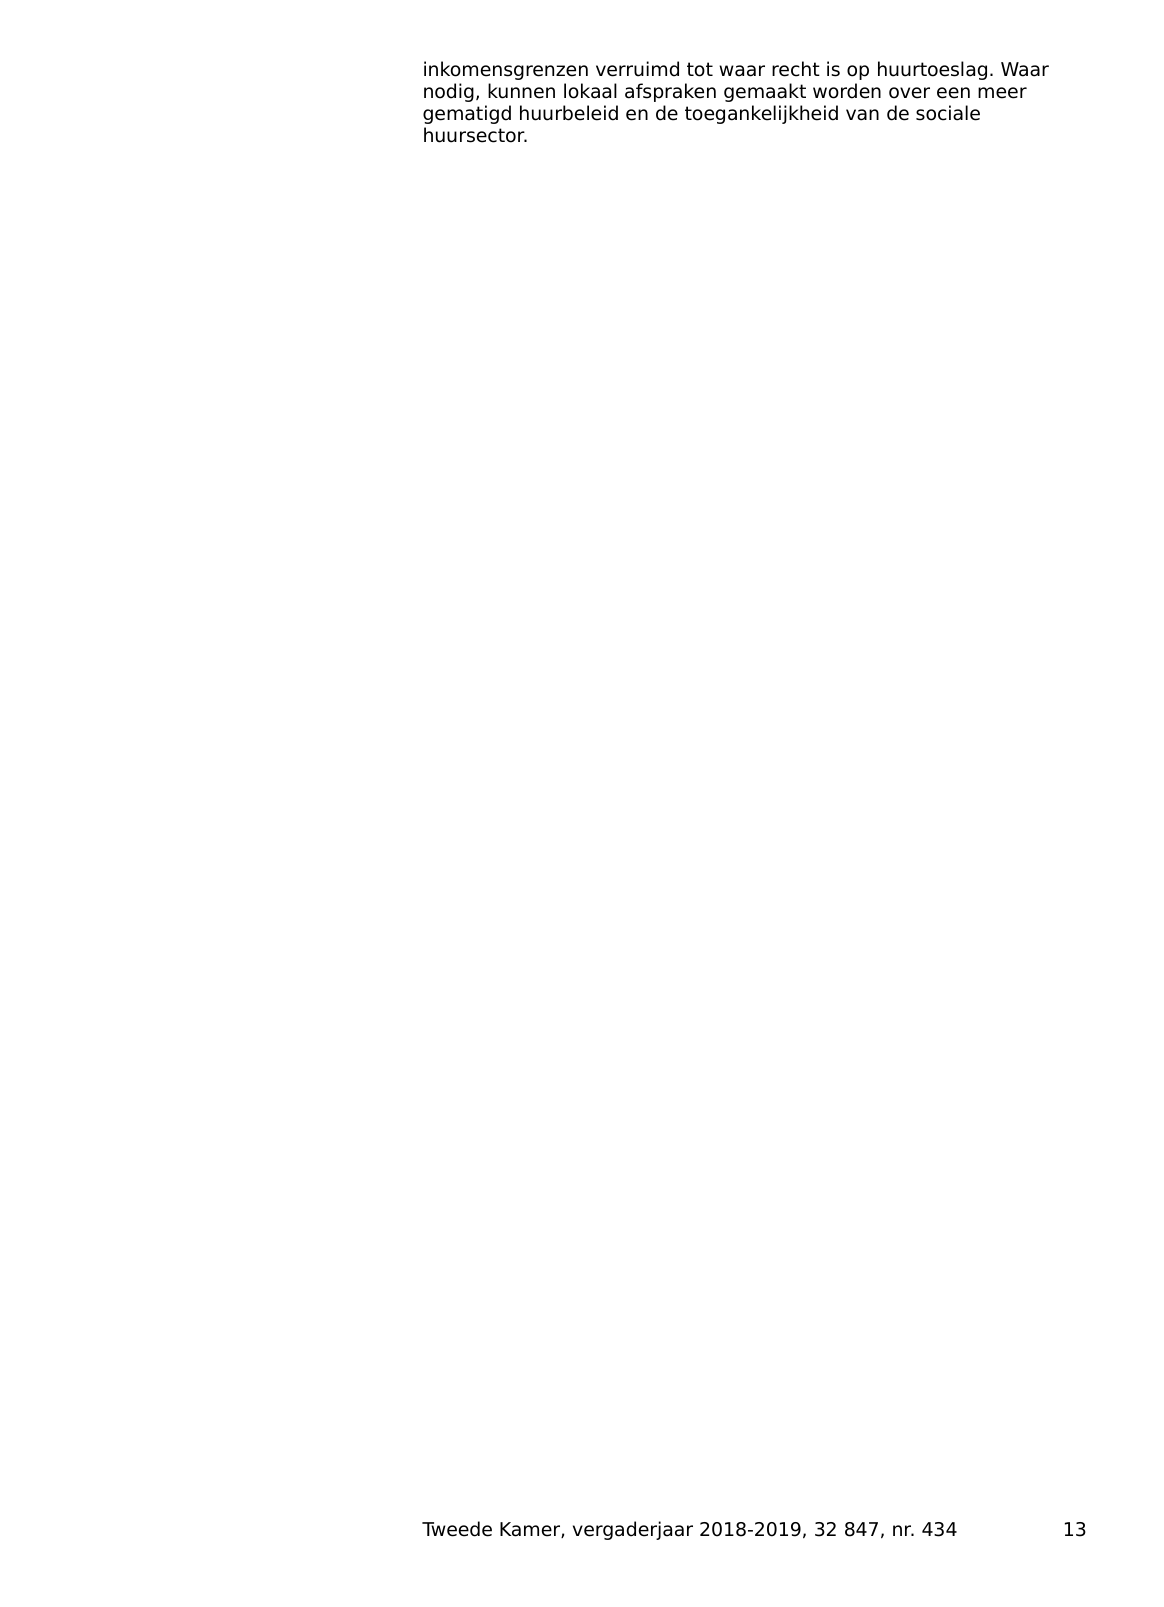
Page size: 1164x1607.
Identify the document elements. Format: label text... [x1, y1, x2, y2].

text inkomensgrenzen verruimd tot waar recht is op huurtoeslag. Waar nodig, kunnen lokaal afspraken gemaakt worden over een meer gematigd huurbeleid en de toegankelijkheid van de sociale huursector. [422, 59, 1087, 147]
